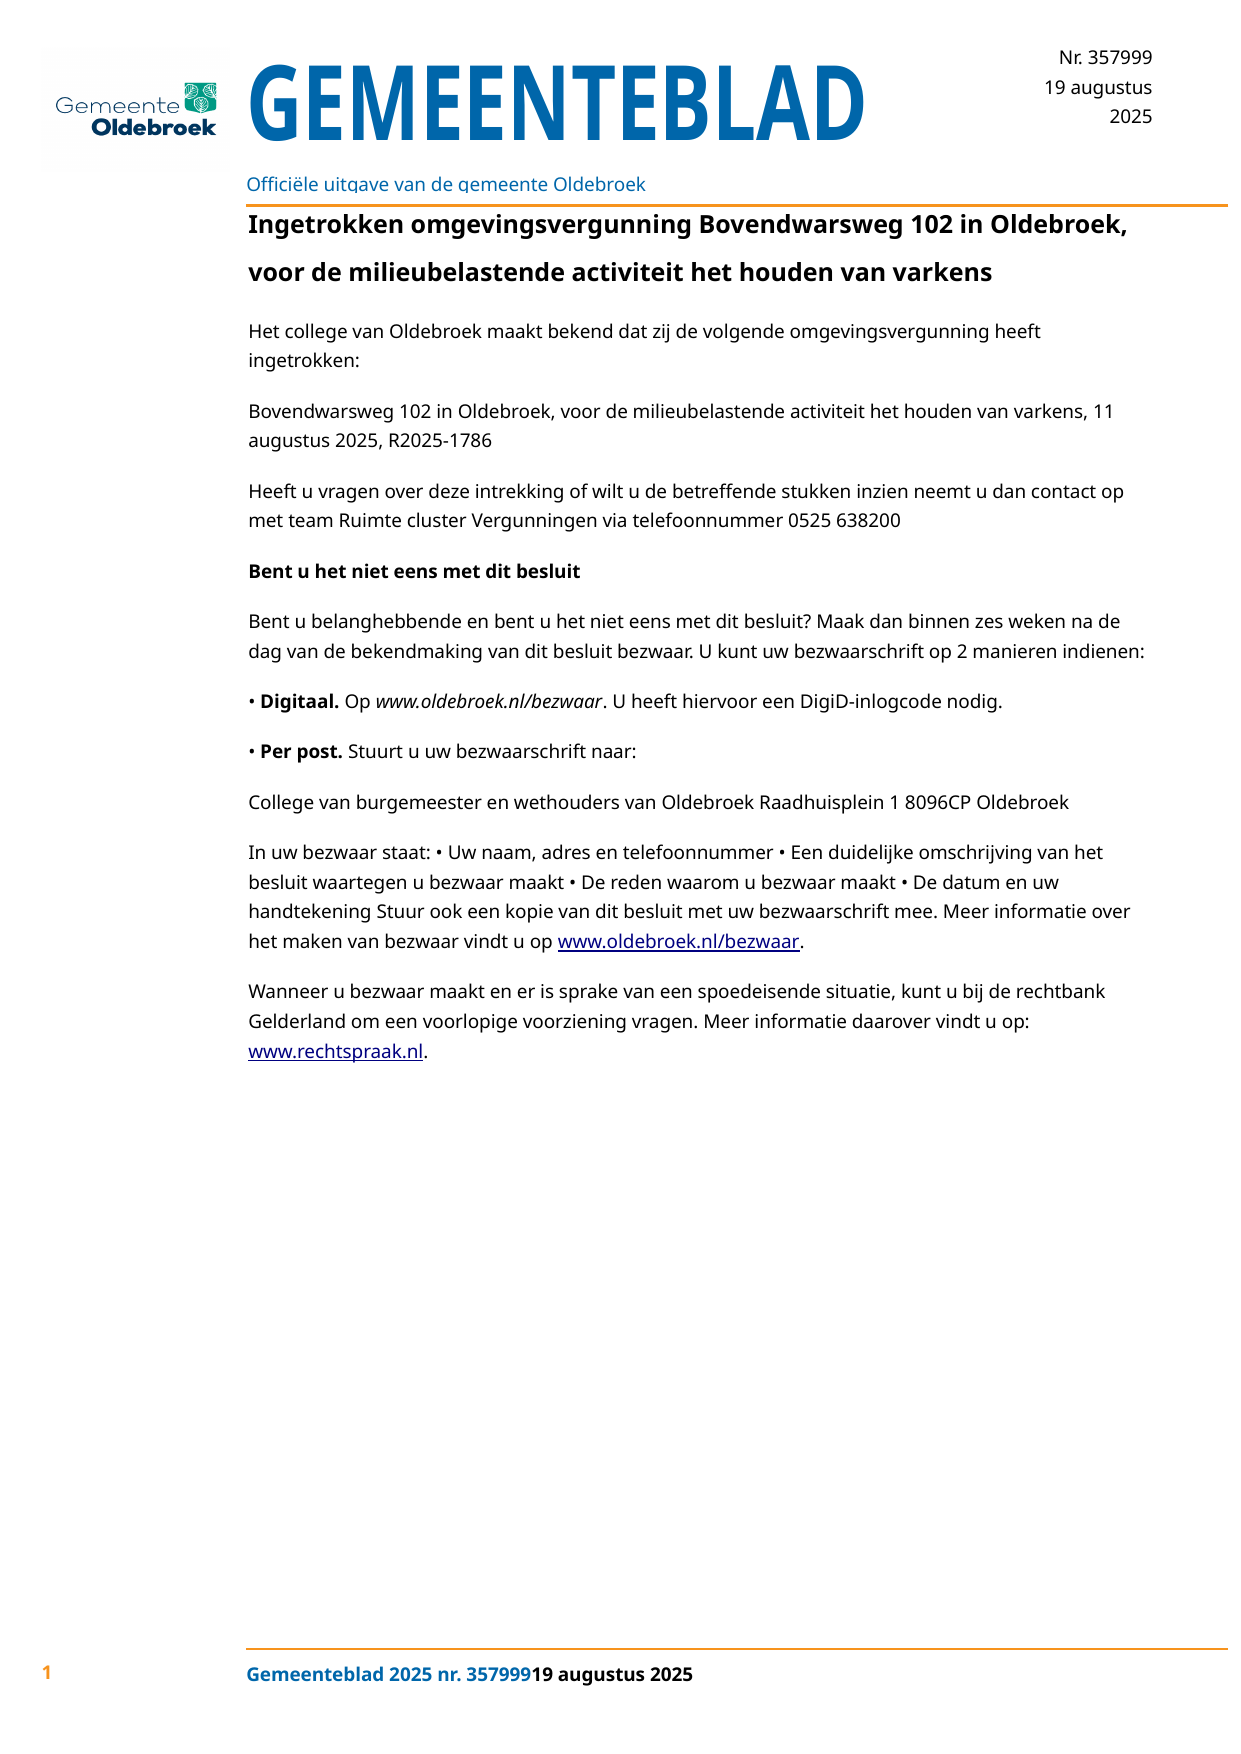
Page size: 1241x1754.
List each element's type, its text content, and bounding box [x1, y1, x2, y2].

text College van burgemeester en wethouders van Oldebroek Raadhuisplein 1 8096CP Oldebroek [248, 789, 1152, 815]
text • Per post. Stuurt u uw bezwaarschrift naar: [248, 739, 1152, 764]
text Wanneer u bezwaar maakt en er is sprake van een spoedeisende situatie, kunt u bij de rechtbank Gelderland om een voorlopige voorziening vragen. Meer informatie daarover vindt u op: www.rechtspraak.nl. [248, 979, 1152, 1064]
text Het college van Oldebroek maakt bekend dat zij de volgende omgevingsvergunning heeft ingetrokken: [248, 318, 1152, 373]
picture [41, 47, 231, 172]
text In uw bezwaar staat: • Uw naam, adres en telefoonnummer • Een duidelijke omschrijving van het besluit waartegen u bezwaar maakt • De reden waarom u bezwaar maakt • De datum en uw handtekening Stuur ook een kopie van dit besluit met uw bezwaarschrift mee. Meer informatie over het maken van bezwaar vindt u op www.oldebroek.nl/bezwaar. [248, 839, 1152, 954]
text Bent u belanghebbende en bent u het niet eens met dit besluit? Maak dan binnen zes weken na de dag van de bekendmaking van dit besluit bezwaar. U kunt uw bezwaarschrift op 2 manieren indienen: [248, 608, 1152, 664]
text Bovendwarsweg 102 in Oldebroek, voor de milieubelastende activiteit het houden van varkens, 11 augustus 2025, R2025-1786 [248, 398, 1152, 453]
text • Digitaal. Op www.oldebroek.nl/bezwaar. U heeft hiervoor een DigiD-inlogcode nodig. [248, 688, 1152, 714]
text Heeft u vragen over deze intrekking of wilt u de betreffende stukken inzien neemt u dan contact op met team Ruimte cluster Vergunningen via telefoonnummer 0525 638200 [248, 478, 1152, 533]
text Bent u het niet eens met dit besluit [248, 558, 1152, 584]
text Ingetrokken omgevingsvergunning Bovendwarsweg 102 in Oldebroek, voor de milieubelastende activiteit het houden van varkens [248, 207, 1152, 288]
